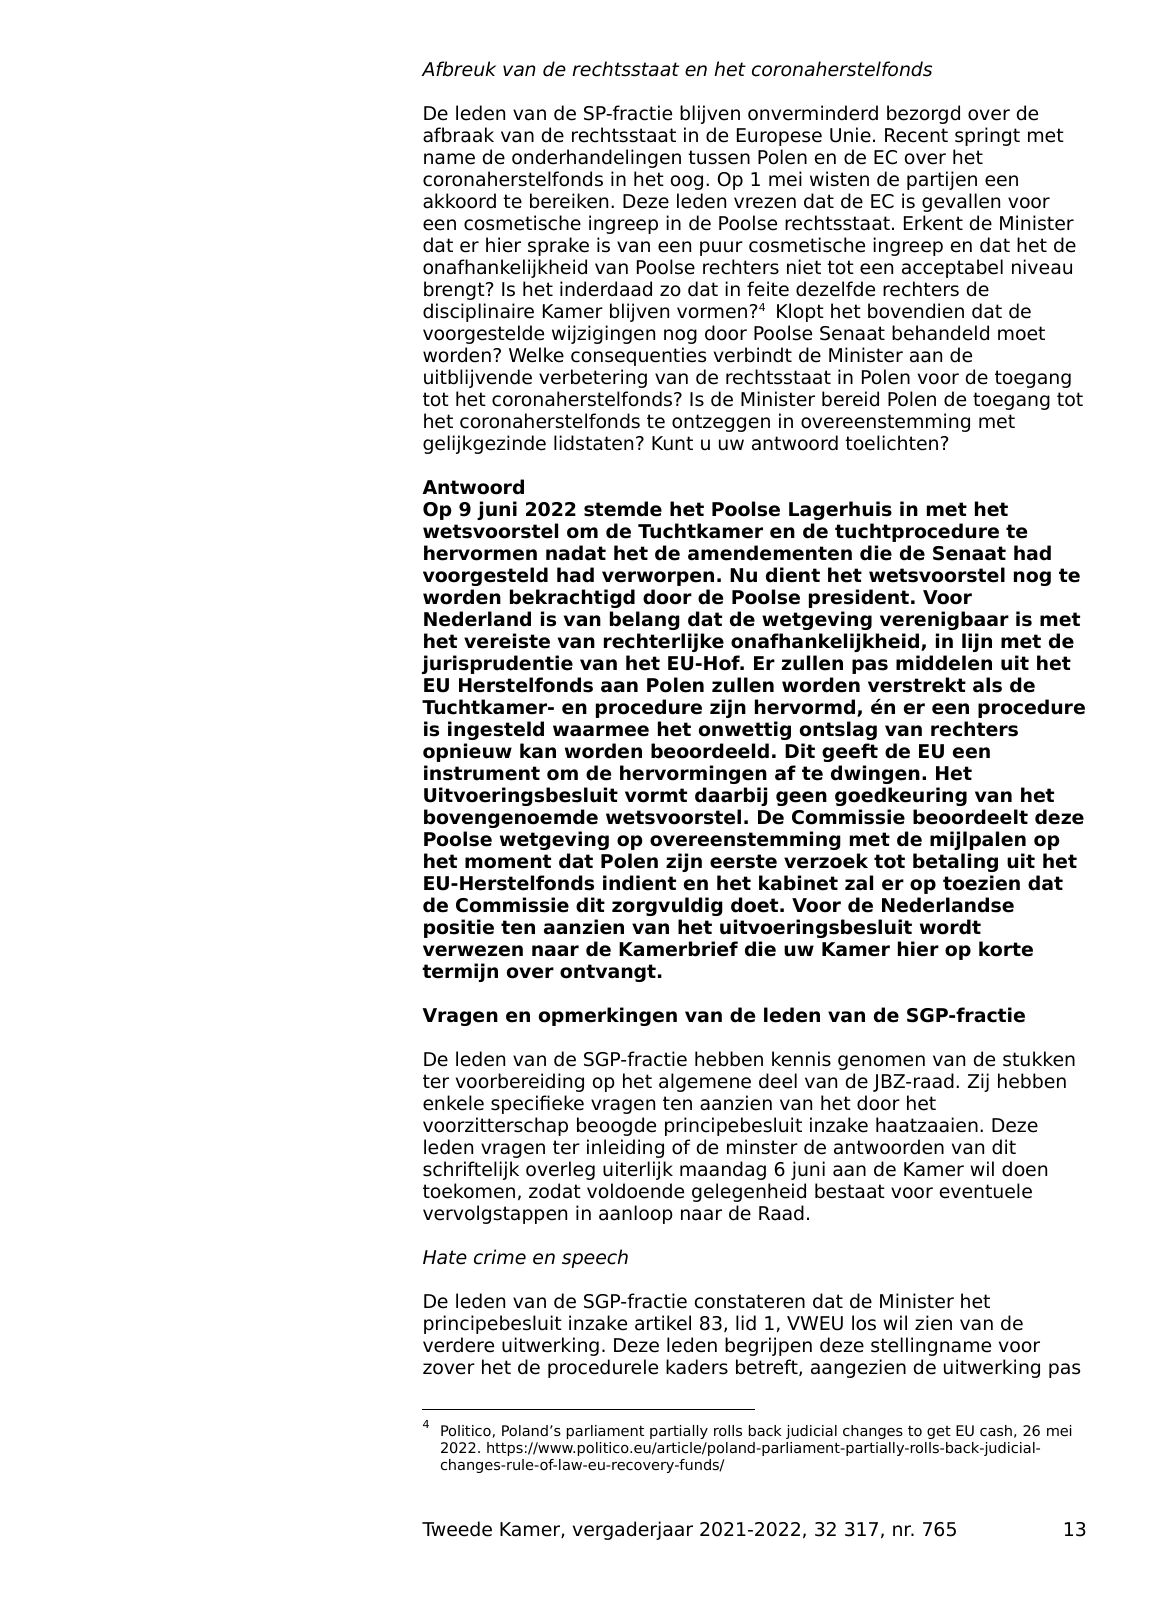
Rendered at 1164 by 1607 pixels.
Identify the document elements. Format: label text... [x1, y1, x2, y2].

text De leden van de SP-fractie blijven onverminderd bezorgd over de afbraak van de rechtsstaat in de Europese Unie. Recent springt met name de onderhandelingen tussen Polen en de EC over het coronaherstelfonds in het oog. Op 1 mei wisten de partijen een akkoord te bereiken. Deze leden vrezen dat de EC is gevallen voor een cosmetische ingreep in de Poolse rechtsstaat. Erkent de Minister dat er hier sprake is van een puur cosmetische ingreep en dat het de onafhankelijkheid van Poolse rechters niet tot een acceptabel niveau brengt? Is het inderdaad zo dat in feite dezelfde rechters de disciplinaire Kamer blijven vormen? Klopt het bovendien dat de voorgestelde wijzigingen nog door Poolse Senaat behandeld moet worden? Welke consequenties verbindt de Minister aan de uitblijvende verbetering van de rechtsstaat in Polen voor de toegang tot het coronaherstelfonds? Is de Minister bereid Polen de toegang tot het coronaherstelfonds te ontzeggen in overeenstemming met gelijkgezinde lidstaten? Kunt u uw antwoord toelichten? [422, 103, 1087, 455]
text Antwoord [422, 477, 1087, 499]
subtitle Hate crime en speech [422, 1247, 1087, 1269]
text De leden van de SGP-fractie hebben kennis genomen van de stukken ter voorbereiding op het algemene deel van de JBZ-raad. Zij hebben enkele specifieke vragen ten aanzien van het door het voorzitterschap beoogde principebesluit inzake haatzaaien. Deze leden vragen ter inleiding of de minster de antwoorden van dit schriftelijk overleg uiterlijk maandag 6 juni aan de Kamer wil doen toekomen, zodat voldoende gelegenheid bestaat voor eventuele vervolgstappen in aanloop naar de Raad. [422, 1049, 1087, 1225]
text De leden van de SGP-fractie constateren dat de Minister het principebesluit inzake artikel 83, lid 1, VWEU los wil zien van de verdere uitwerking. Deze leden begrijpen deze stellingname voor zover het de procedurele kaders betreft, aangezien de uitwerking pas [422, 1291, 1087, 1379]
subtitle Afbreuk van de rechtsstaat en het coronaherstelfonds [422, 59, 1087, 81]
text Op 9 juni 2022 stemde het Poolse Lagerhuis in met het wetsvoorstel om de Tuchtkamer en de tuchtprocedure te hervormen nadat het de amendementen die de Senaat had voorgesteld had verworpen. Nu dient het wetsvoorstel nog te worden bekrachtigd door de Poolse president. Voor Nederland is van belang dat de wetgeving verenigbaar is met het vereiste van rechterlijke onafhankelijkheid, in lijn met de jurisprudentie van het EU-Hof. Er zullen pas middelen uit het EU Herstelfonds aan Polen zullen worden verstrekt als de Tuchtkamer- en procedure zijn hervormd, én er een procedure is ingesteld waarmee het onwettig ontslag van rechters opnieuw kan worden beoordeeld. Dit geeft de EU een instrument om de hervormingen af te dwingen. Het Uitvoeringsbesluit vormt daarbij geen goedkeuring van het bovengenoemde wetsvoorstel. De Commissie beoordeelt deze Poolse wetgeving op overeenstemming met de mijlpalen op het moment dat Polen zijn eerste verzoek tot betaling uit het EU-Herstelfonds indient en het kabinet zal er op toezien dat de Commissie dit zorgvuldig doet. Voor de Nederlandse positie ten aanzien van het uitvoeringsbesluit wordt verwezen naar de Kamerbrief die uw Kamer hier op korte termijn over ontvangt. [422, 499, 1087, 983]
subtitle Vragen en opmerkingen van de leden van de SGP-fractie [422, 1005, 1087, 1027]
text Politico, Poland’s parliament partially rolls back judicial changes to get EU cash, 26 mei 2022. https://www.politico.eu/article/poland-parliament-partially-rolls-back-judicial-changes-rule-of-law-eu-recovery-funds/ [422, 1418, 1087, 1474]
